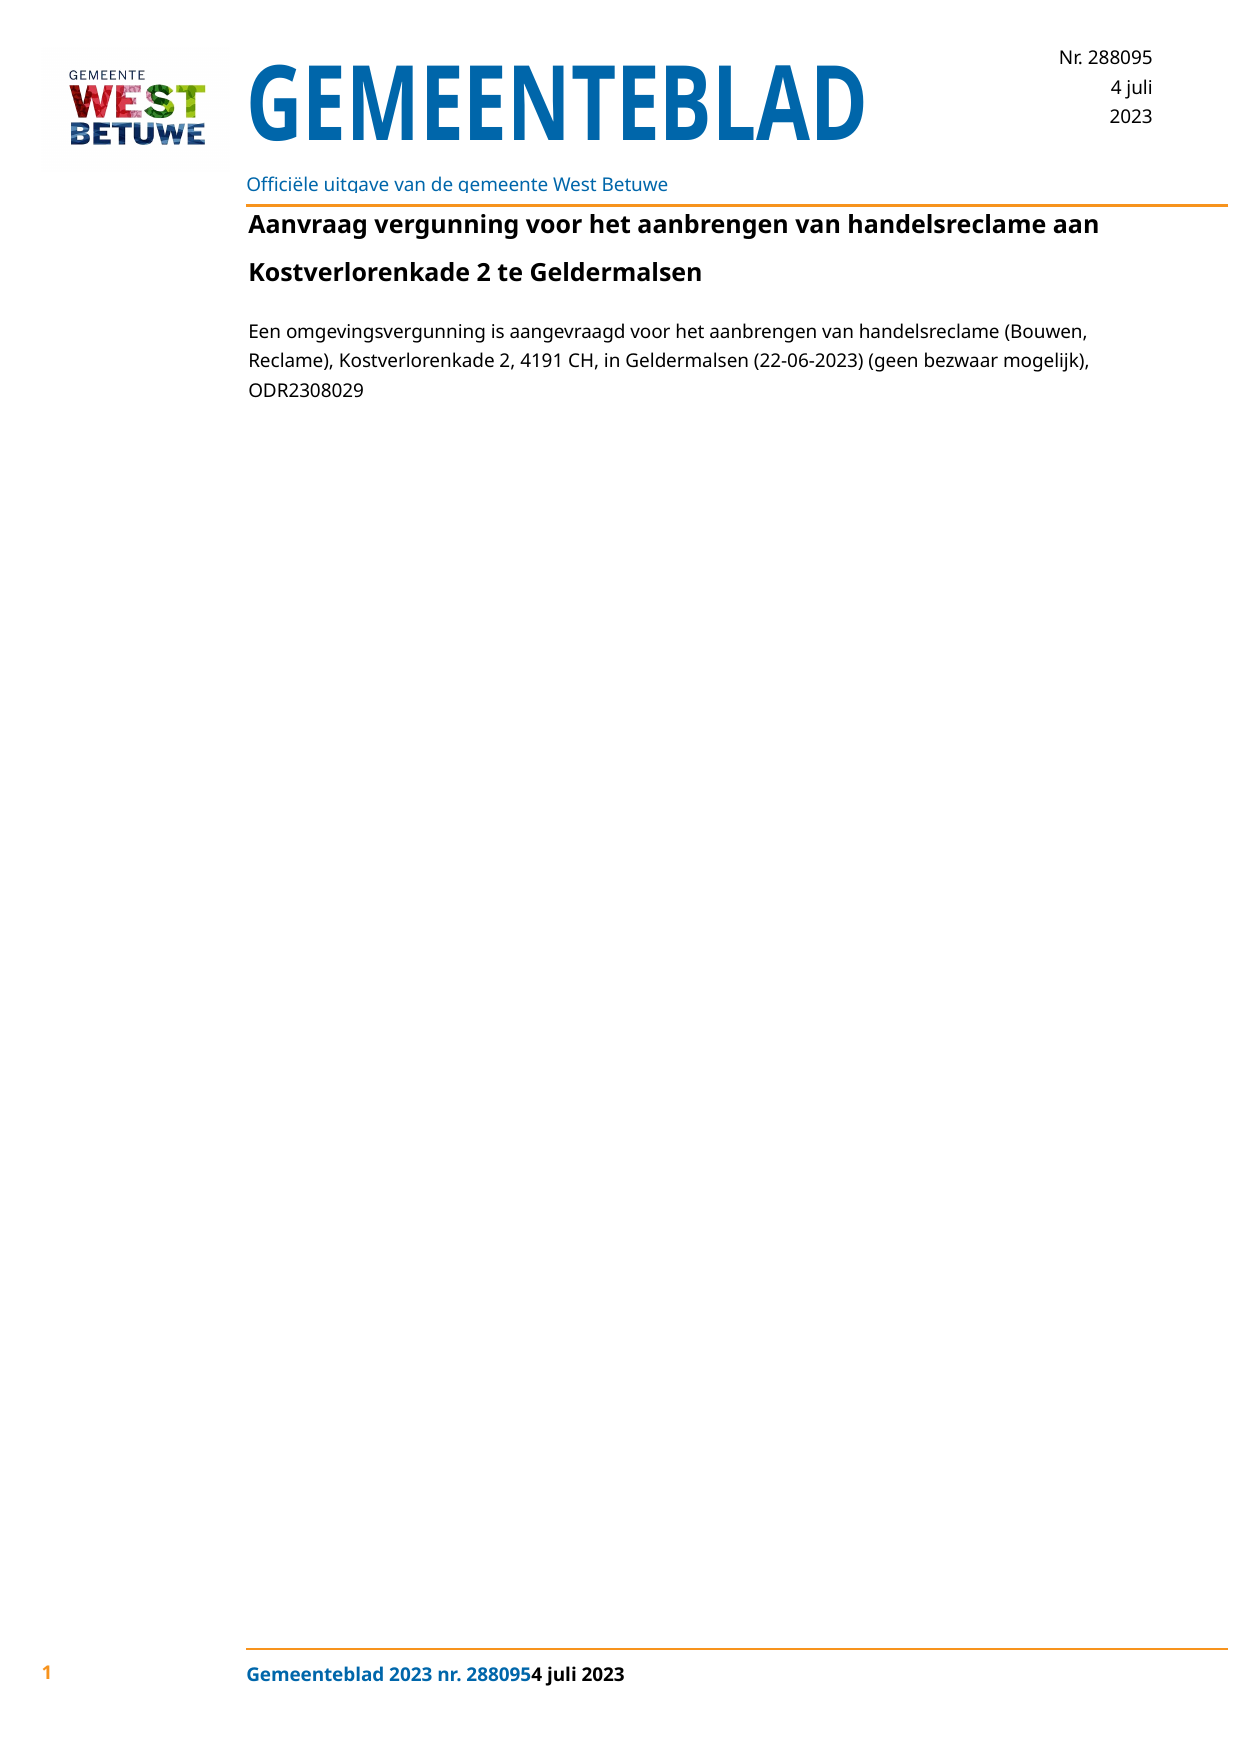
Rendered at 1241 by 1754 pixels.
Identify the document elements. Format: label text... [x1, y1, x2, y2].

picture [41, 47, 231, 172]
text Aanvraag vergunning voor het aanbrengen van handelsreclame aan Kostverlorenkade 2 te Geldermalsen [248, 207, 1152, 288]
text Een omgevingsvergunning is aangevraagd voor het aanbrengen van handelsreclame (Bouwen, Reclame), Kostverlorenkade 2, 4191 CH, in Geldermalsen (22-06-2023) (geen bezwaar mogelijk), ODR2308029 [248, 318, 1152, 403]
